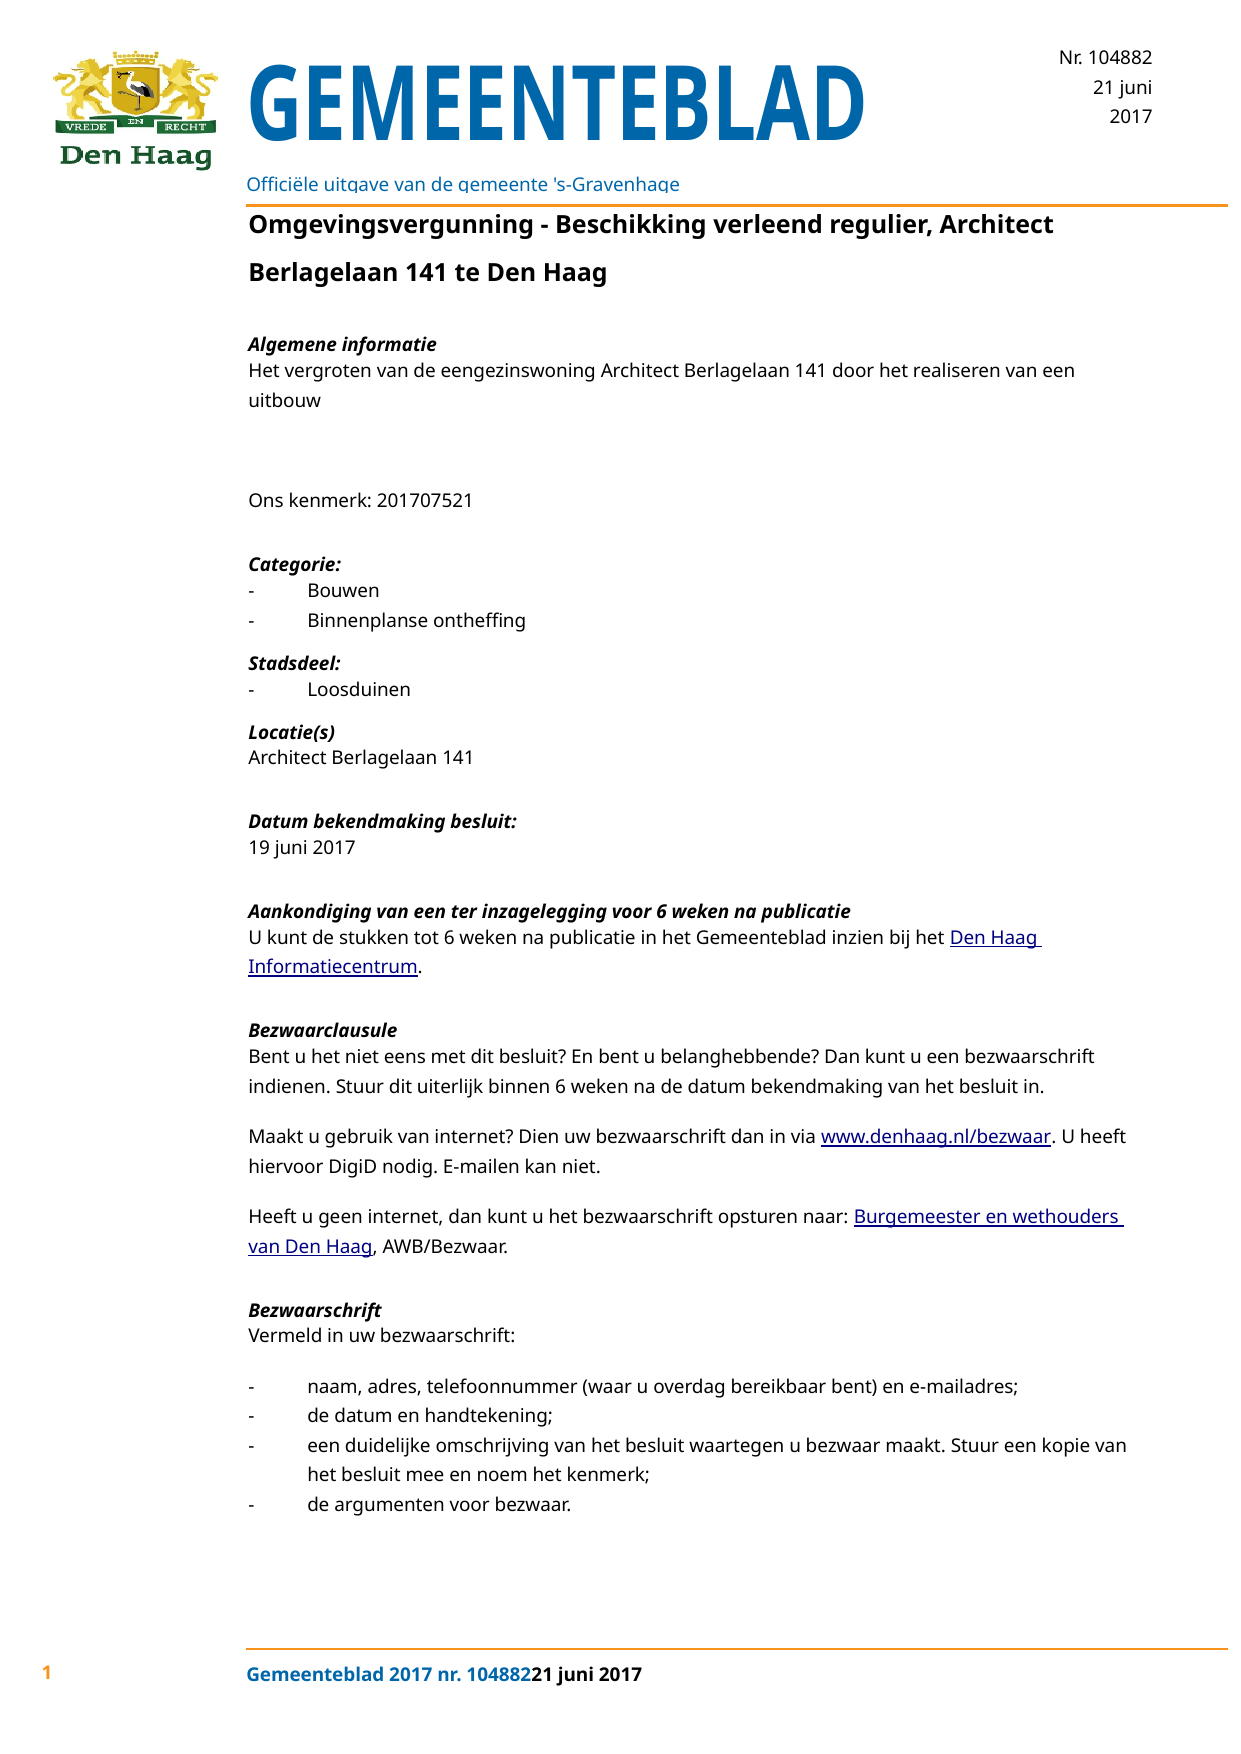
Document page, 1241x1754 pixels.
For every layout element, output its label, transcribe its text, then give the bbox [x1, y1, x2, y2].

text 19 juni 2017 [248, 834, 1152, 860]
list de argumenten voor bezwaar. [248, 1491, 1152, 1517]
list Loosduinen [248, 676, 1152, 701]
text Vermeld in uw bezwaarschrift: [248, 1322, 1152, 1348]
text Het vergroten van de eengezinswoning Architect Berlagelaan 141 door het realiseren van een uitbouw [248, 357, 1152, 412]
list Bouwen [248, 577, 1152, 603]
text Bent u het niet eens met dit besluit? En bent u belanghebbende? Dan kunt u een bezwaarschrift indienen. Stuur dit uiterlijk binnen 6 weken na de datum bekendmaking van het besluit in. [248, 1043, 1152, 1098]
list de datum en handtekening; [248, 1402, 1152, 1428]
text Bezwaarschrift [248, 1297, 1152, 1322]
text Architect Berlagelaan 141 [248, 744, 1152, 770]
text Datum bekendmaking besluit: [248, 808, 1152, 834]
text Heeft u geen internet, dan kunt u het bezwaarschrift opsturen naar: Burgemeester en wethouders van Den Haag, AWB/Bezwaar. [248, 1203, 1152, 1258]
text Aankondiging van een ter inzagelegging voor 6 weken na publicatie [248, 898, 1152, 924]
text U kunt de stukken tot 6 weken na publicatie in het Gemeenteblad inzien bij het Den Haag Informatiecentrum. [248, 924, 1152, 979]
list Binnenplanse ontheffing [248, 607, 1152, 633]
text Maakt u gebruik van internet? Dien uw bezwaarschrift dan in via www.denhaag.nl/bezwaar. U heeft hiervoor DigiD nodig. E-mailen kan niet. [248, 1123, 1152, 1178]
text Locatie(s) [248, 719, 1152, 744]
text Bezwaarclausule [248, 1017, 1152, 1043]
text Algemene informatie [248, 331, 1152, 357]
list naam, adres, telefoonnummer (waar u overdag bereikbaar bent) en e-mailadres; [248, 1373, 1152, 1399]
picture [41, 47, 231, 172]
list een duidelijke omschrijving van het besluit waartegen u bezwaar maakt. Stuur een kopie van het besluit mee en noem het kenmerk; [248, 1432, 1152, 1487]
text Omgevingsvergunning - Beschikking verleend regulier, Architect Berlagelaan 141 te Den Haag [248, 207, 1152, 288]
text Ons kenmerk: 201707521 [248, 488, 1152, 513]
text Stadsdeel: [248, 650, 1152, 676]
text Categorie: [248, 552, 1152, 577]
